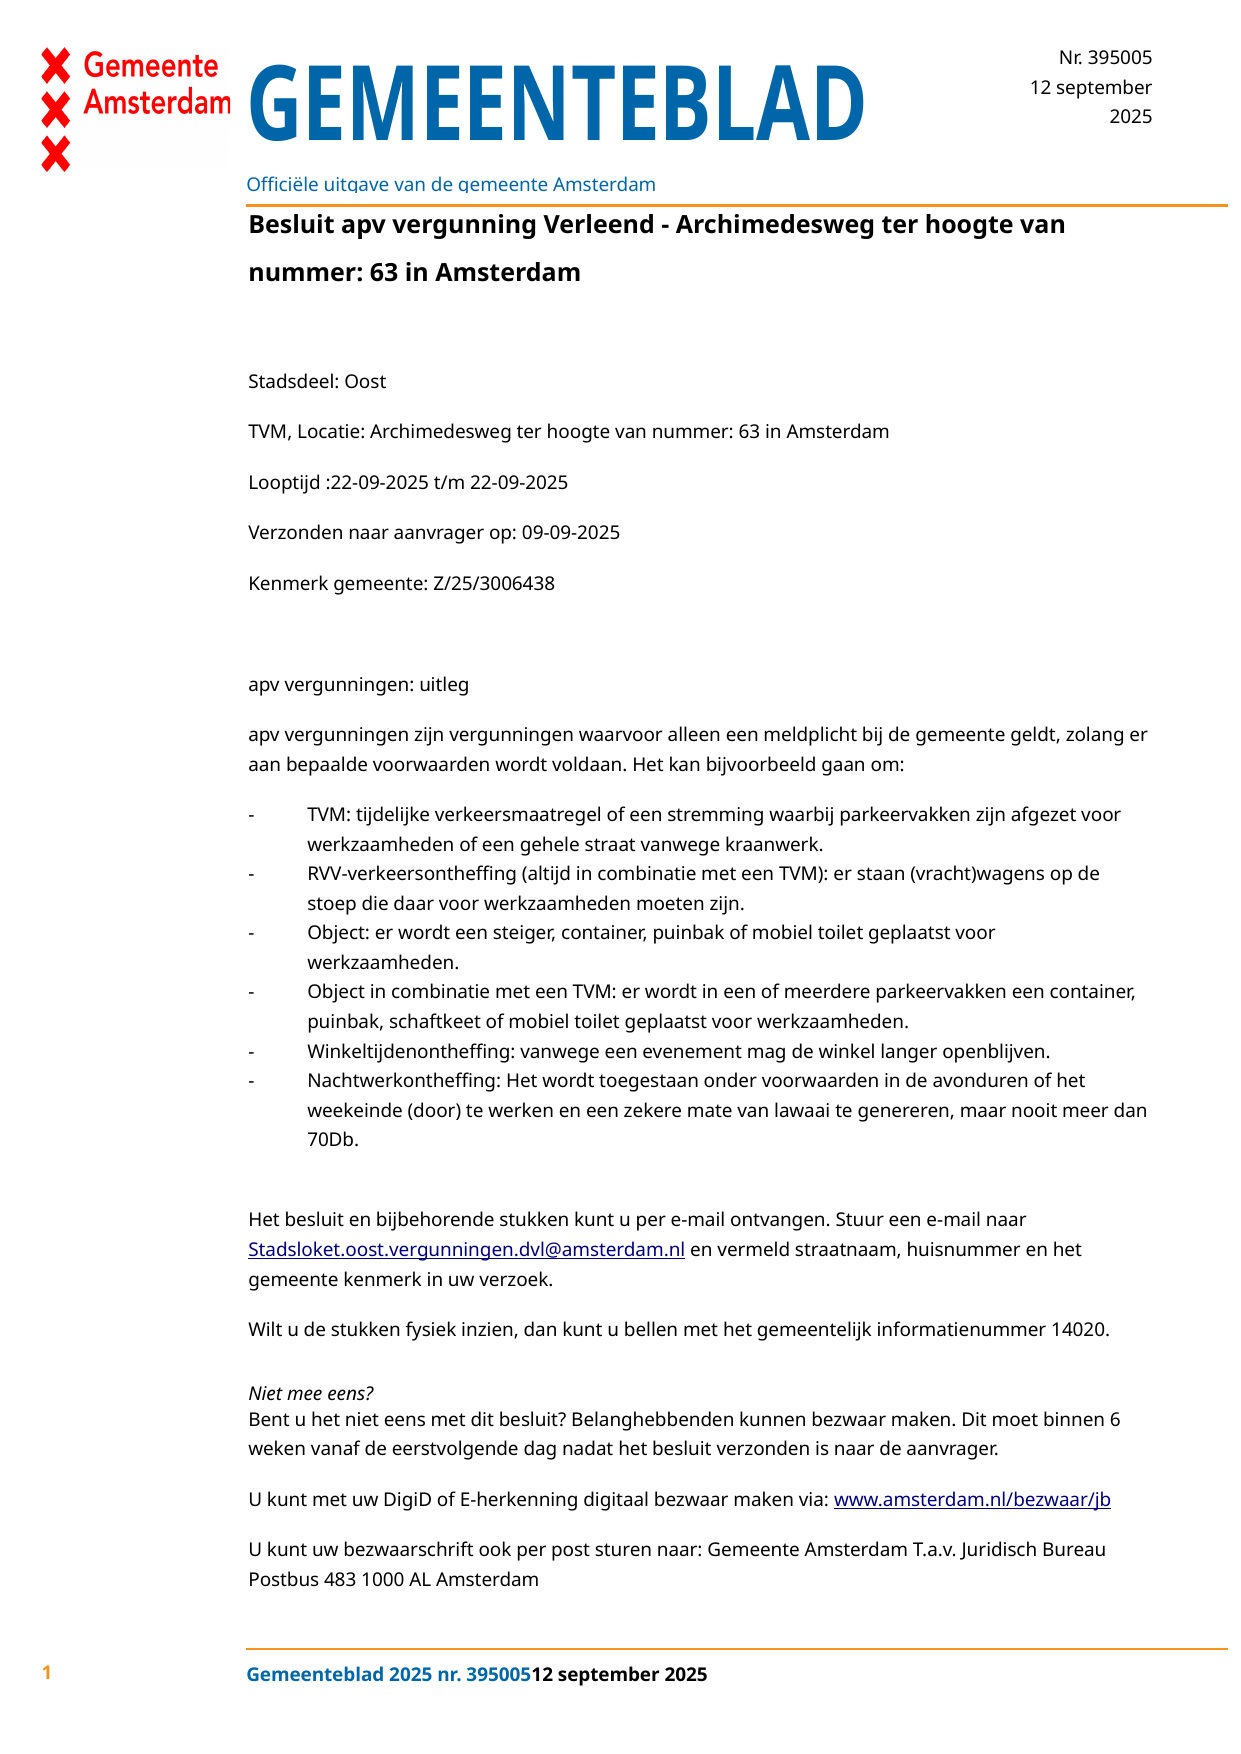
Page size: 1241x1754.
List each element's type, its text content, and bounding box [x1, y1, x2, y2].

text Verzonden naar aanvrager op: 09-09-2025 [248, 519, 1152, 545]
text Niet mee eens? [248, 1380, 1152, 1406]
text Bent u het niet eens met dit besluit? Belanghebbenden kunnen bezwaar maken. Dit moet binnen 6 weken vanaf de eerstvolgende dag nadat het besluit verzonden is naar de aanvrager. [248, 1406, 1152, 1461]
list Nachtwerkontheffing: Het wordt toegestaan onder voorwaarden in de avonduren of het weekeinde (door) te werken en een zekere mate van lawaai te genereren, maar nooit meer dan 70Db. [248, 1067, 1152, 1152]
list TVM: tijdelijke verkeersmaatregel of een stremming waarbij parkeervakken zijn afgezet voor werkzaamheden of een gehele straat vanwege kraanwerk. [248, 801, 1152, 857]
picture [41, 47, 231, 172]
text Het besluit en bijbehorende stukken kunt u per e-mail ontvangen. Stuur een e-mail naar Stadsloket.oost.vergunningen.dvl@amsterdam.nl en vermeld straatnaam, huisnummer en het gemeente kenmerk in uw verzoek. [248, 1207, 1152, 1292]
text U kunt met uw DigiD of E-herkenning digitaal bezwaar maken via: www.amsterdam.nl/bezwaar/jb [248, 1486, 1152, 1512]
text Looptijd :22-09-2025 t/m 22-09-2025 [248, 469, 1152, 495]
list RVV-verkeersontheffing (altijd in combinatie met een TVM): er staan (vracht)wagens op de stoep die daar voor werkzaamheden moeten zijn. [248, 860, 1152, 916]
text Stadsdeel: Oost [248, 368, 1152, 394]
text Wilt u de stukken fysiek inzien, dan kunt u bellen met het gemeentelijk informatienummer 14020. [248, 1316, 1152, 1342]
list Object: er wordt een steiger, container, puinbak of mobiel toilet geplaatst voor werkzaamheden. [248, 919, 1152, 975]
text apv vergunningen: uitleg [248, 671, 1152, 697]
text U kunt uw bezwaarschrift ook per post sturen naar: Gemeente Amsterdam T.a.v. Juridisch Bureau Postbus 483 1000 AL Amsterdam [248, 1536, 1152, 1592]
text apv vergunningen zijn vergunningen waarvoor alleen een meldplicht bij de gemeente geldt, zolang er aan bepaalde voorwaarden wordt voldaan. Het kan bijvoorbeeld gaan om: [248, 721, 1152, 777]
list Object in combinatie met een TVM: er wordt in een of meerdere parkeervakken een container, puinbak, schaftkeet of mobiel toilet geplaatst voor werkzaamheden. [248, 979, 1152, 1034]
list Winkeltijdenontheffing: vanwege een evenement mag de winkel langer openblijven. [248, 1038, 1152, 1064]
text Besluit apv vergunning Verleend - Archimedesweg ter hoogte van nummer: 63 in Amsterdam [248, 207, 1152, 288]
text Kenmerk gemeente: Z/25/3006438 [248, 570, 1152, 596]
text TVM, Locatie: Archimedesweg ter hoogte van nummer: 63 in Amsterdam [248, 419, 1152, 444]
